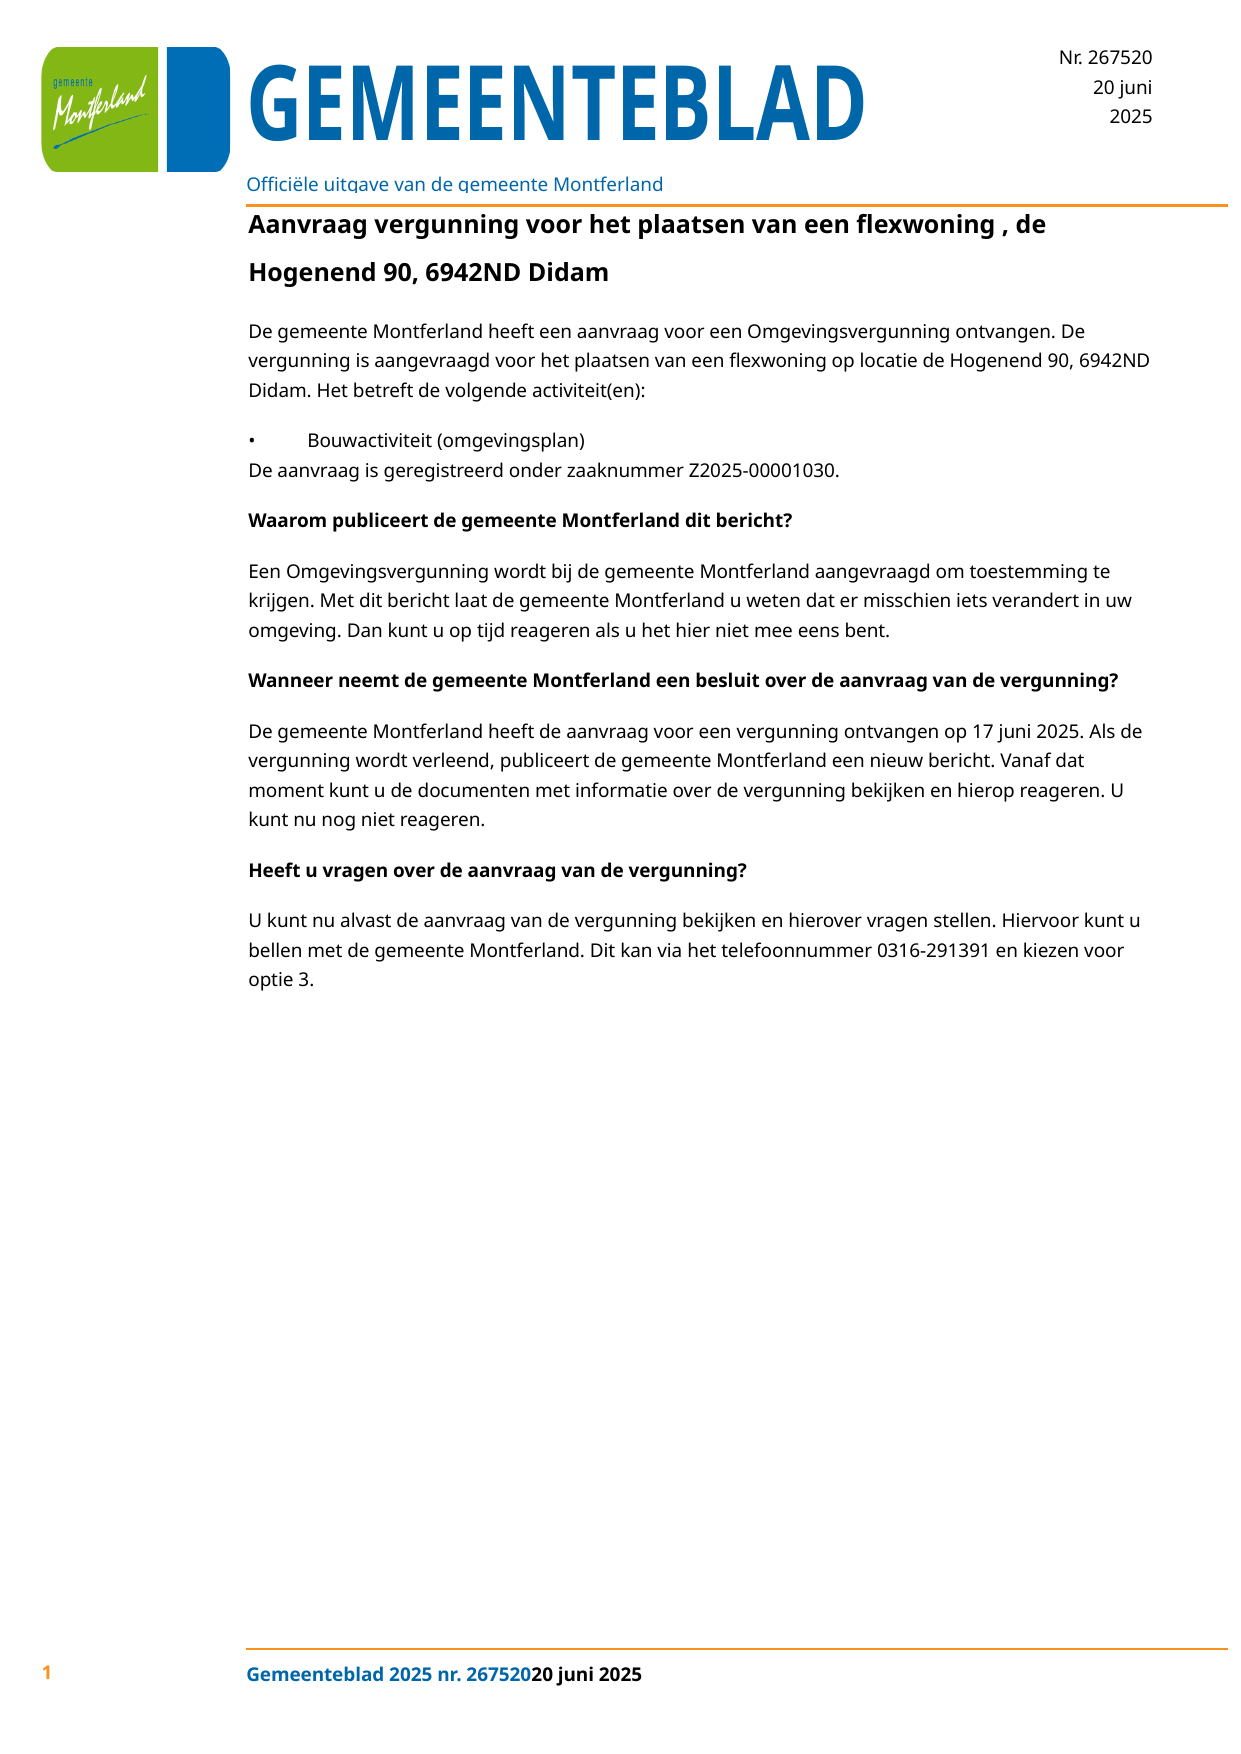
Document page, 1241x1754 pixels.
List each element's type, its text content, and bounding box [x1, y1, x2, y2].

picture [41, 47, 231, 172]
text De gemeente Montferland heeft een aanvraag voor een Omgevingsvergunning ontvangen. De vergunning is aangevraagd voor het plaatsen van een flexwoning op locatie de Hogenend 90, 6942ND Didam. Het betreft de volgende activiteit(en): [248, 318, 1152, 403]
text Waarom publiceert de gemeente Montferland dit bericht? [248, 507, 1152, 533]
text Heeft u vragen over de aanvraag van de vergunning? [248, 857, 1152, 883]
text Aanvraag vergunning voor het plaatsen van een flexwoning , de Hogenend 90, 6942ND Didam [248, 207, 1152, 288]
list Bouwactiviteit (omgevingsplan) [248, 427, 1152, 453]
text De gemeente Montferland heeft de aanvraag voor een vergunning ontvangen op 17 juni 2025. Als de vergunning wordt verleend, publiceert de gemeente Montferland een nieuw bericht. Vanaf dat moment kunt u de documenten met informatie over de vergunning bekijken en hierop reageren. U kunt nu nog niet reageren. [248, 718, 1152, 832]
text U kunt nu alvast de aanvraag van de vergunning bekijken en hierover vragen stellen. Hiervoor kunt u bellen met de gemeente Montferland. Dit kan via het telefoonnummer 0316-291391 en kiezen voor optie 3. [248, 907, 1152, 992]
text De aanvraag is geregistreerd onder zaaknummer Z2025-00001030. [248, 457, 1152, 483]
text Wanneer neemt de gemeente Montferland een besluit over de aanvraag van de vergunning? [248, 667, 1152, 693]
text Een Omgevingsvergunning wordt bij de gemeente Montferland aangevraagd om toestemming te krijgen. Met dit bericht laat de gemeente Montferland u weten dat er misschien iets verandert in uw omgeving. Dan kunt u op tijd reageren als u het hier niet mee eens bent. [248, 558, 1152, 643]
